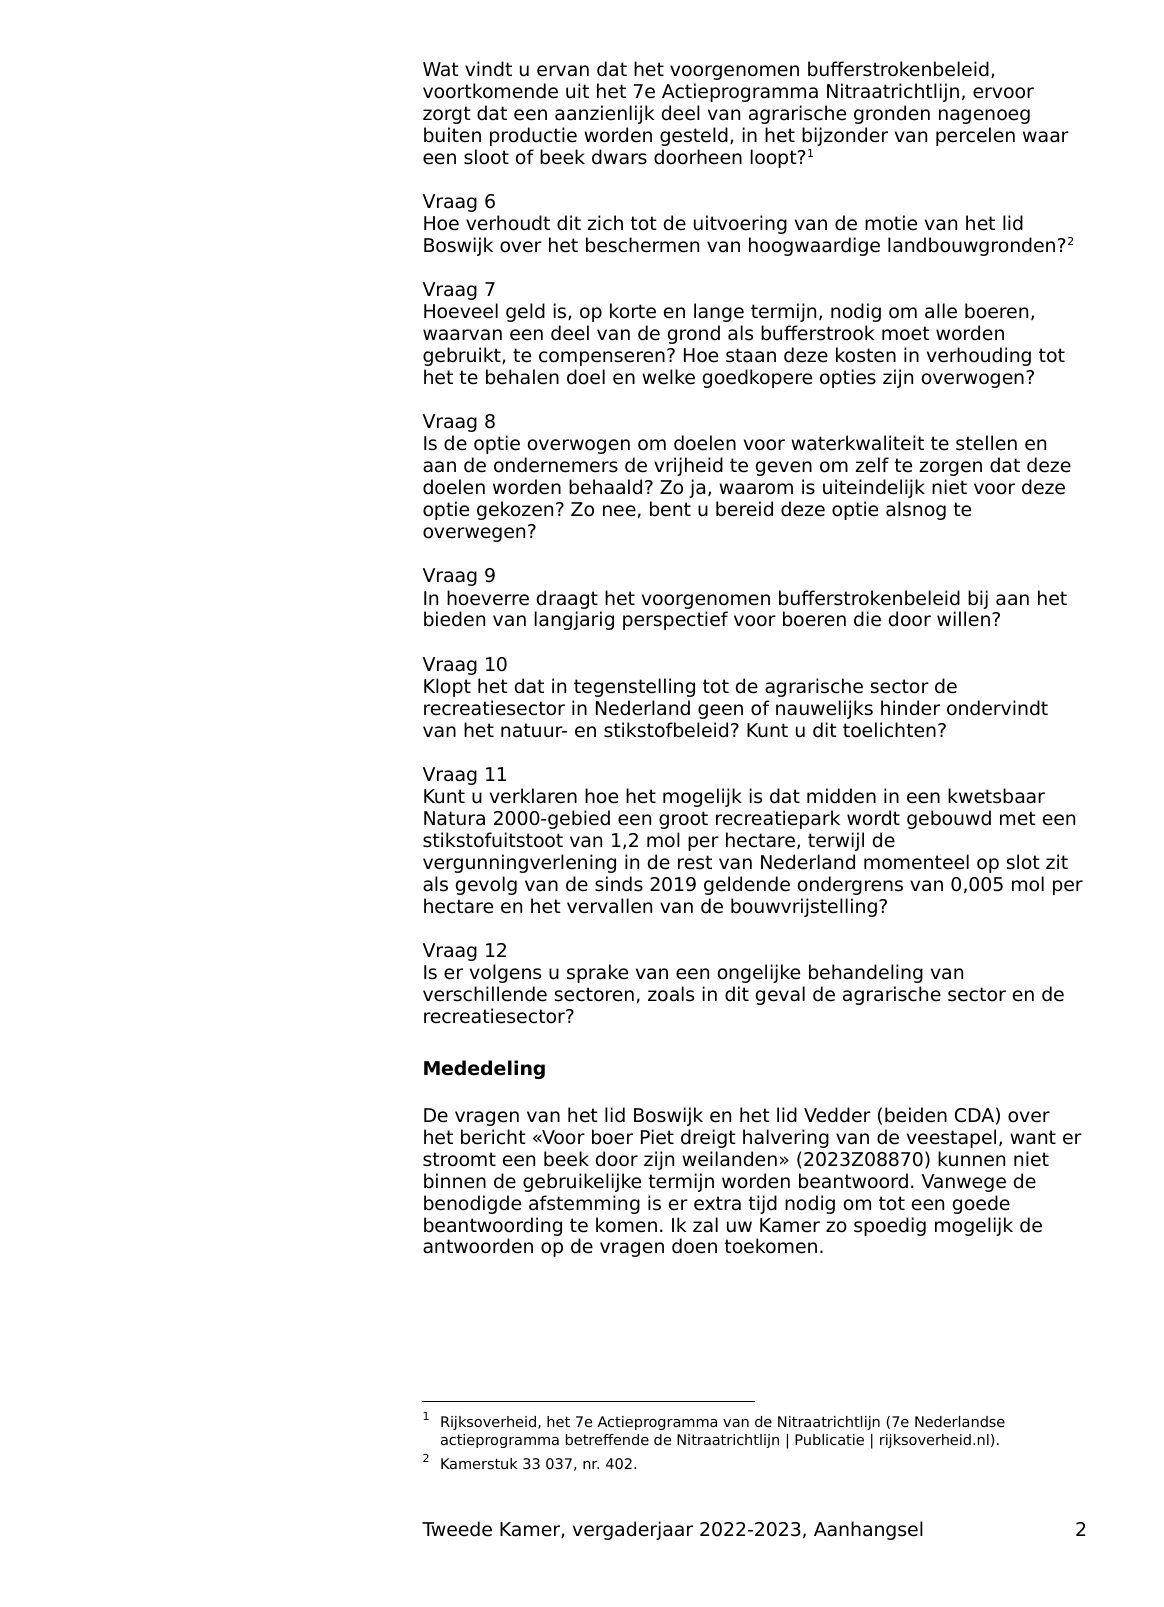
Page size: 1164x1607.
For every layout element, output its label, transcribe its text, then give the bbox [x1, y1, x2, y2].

text Vraag 9 [422, 565, 1087, 587]
text Vraag 12 [422, 940, 1087, 962]
text Vraag 10 [422, 653, 1087, 676]
text De vragen van het lid Boswijk en het lid Vedder (beiden CDA) over het bericht «Voor boer Piet dreigt halvering van de veestapel, want er stroomt een beek door zijn weilanden» (2023Z08870) kunnen niet binnen de gebruikelijke termijn worden beantwoord. Vanwege de benodigde afstemming is er extra tijd nodig om tot een goede beantwoording te komen. Ik zal uw Kamer zo spoedig mogelijk de antwoorden op de vragen doen toekomen. [422, 1104, 1087, 1258]
text Vraag 11 [422, 764, 1087, 786]
text Hoeveel geld is, op korte en lange termijn, nodig om alle boeren, waarvan een deel van de grond als bufferstrook moet worden gebruikt, te compenseren? Hoe staan deze kosten in verhouding tot het te behalen doel en welke goedkopere opties zijn overwogen? [422, 301, 1087, 389]
text Hoe verhoudt dit zich tot de uitvoering van de motie van het lid Boswijk over het beschermen van hoogwaardige landbouwgronden? [422, 213, 1087, 257]
text Vraag 7 [422, 279, 1087, 301]
text Vraag 6 [422, 191, 1087, 213]
subtitle Mededeling [422, 1058, 1087, 1079]
text Kamerstuk 33 037, nr. 402. [422, 1452, 1087, 1474]
text Vraag 8 [422, 411, 1087, 433]
text Kunt u verklaren hoe het mogelijk is dat midden in een kwetsbaar Natura 2000-gebied een groot recreatiepark wordt gebouwd met een stikstofuitstoot van 1,2 mol per hectare, terwijl de vergunningverlening in de rest van Nederland momenteel op slot zit als gevolg van de sinds 2019 geldende ondergrens van 0,005 mol per hectare en het vervallen van de bouwvrijstelling? [422, 786, 1087, 917]
text Wat vindt u ervan dat het voorgenomen bufferstrokenbeleid, voortkomende uit het 7e Actieprogramma Nitraatrichtlijn, ervoor zorgt dat een aanzienlijk deel van agrarische gronden nagenoeg buiten productie worden gesteld, in het bijzonder van percelen waar een sloot of beek dwars doorheen loopt? [422, 59, 1087, 169]
text Is de optie overwogen om doelen voor waterkwaliteit te stellen en aan de ondernemers de vrijheid te geven om zelf te zorgen dat deze doelen worden behaald? Zo ja, waarom is uiteindelijk niet voor deze optie gekozen? Zo nee, bent u bereid deze optie alsnog te overwegen? [422, 433, 1087, 543]
text In hoeverre draagt het voorgenomen bufferstrokenbeleid bij aan het bieden van langjarig perspectief voor boeren die door willen? [422, 587, 1087, 631]
text Rijksoverheid, het 7e Actieprogramma van de Nitraatrichtlijn (7e Nederlandse actieprogramma betreffende de Nitraatrichtlijn | Publicatie | rijksoverheid.nl). [422, 1410, 1087, 1449]
text Klopt het dat in tegenstelling tot de agrarische sector de recreatiesector in Nederland geen of nauwelijks hinder ondervindt van het natuur- en stikstofbeleid? Kunt u dit toelichten? [422, 676, 1087, 741]
text Is er volgens u sprake van een ongelijke behandeling van verschillende sectoren, zoals in dit geval de agrarische sector en de recreatiesector? [422, 962, 1087, 1028]
